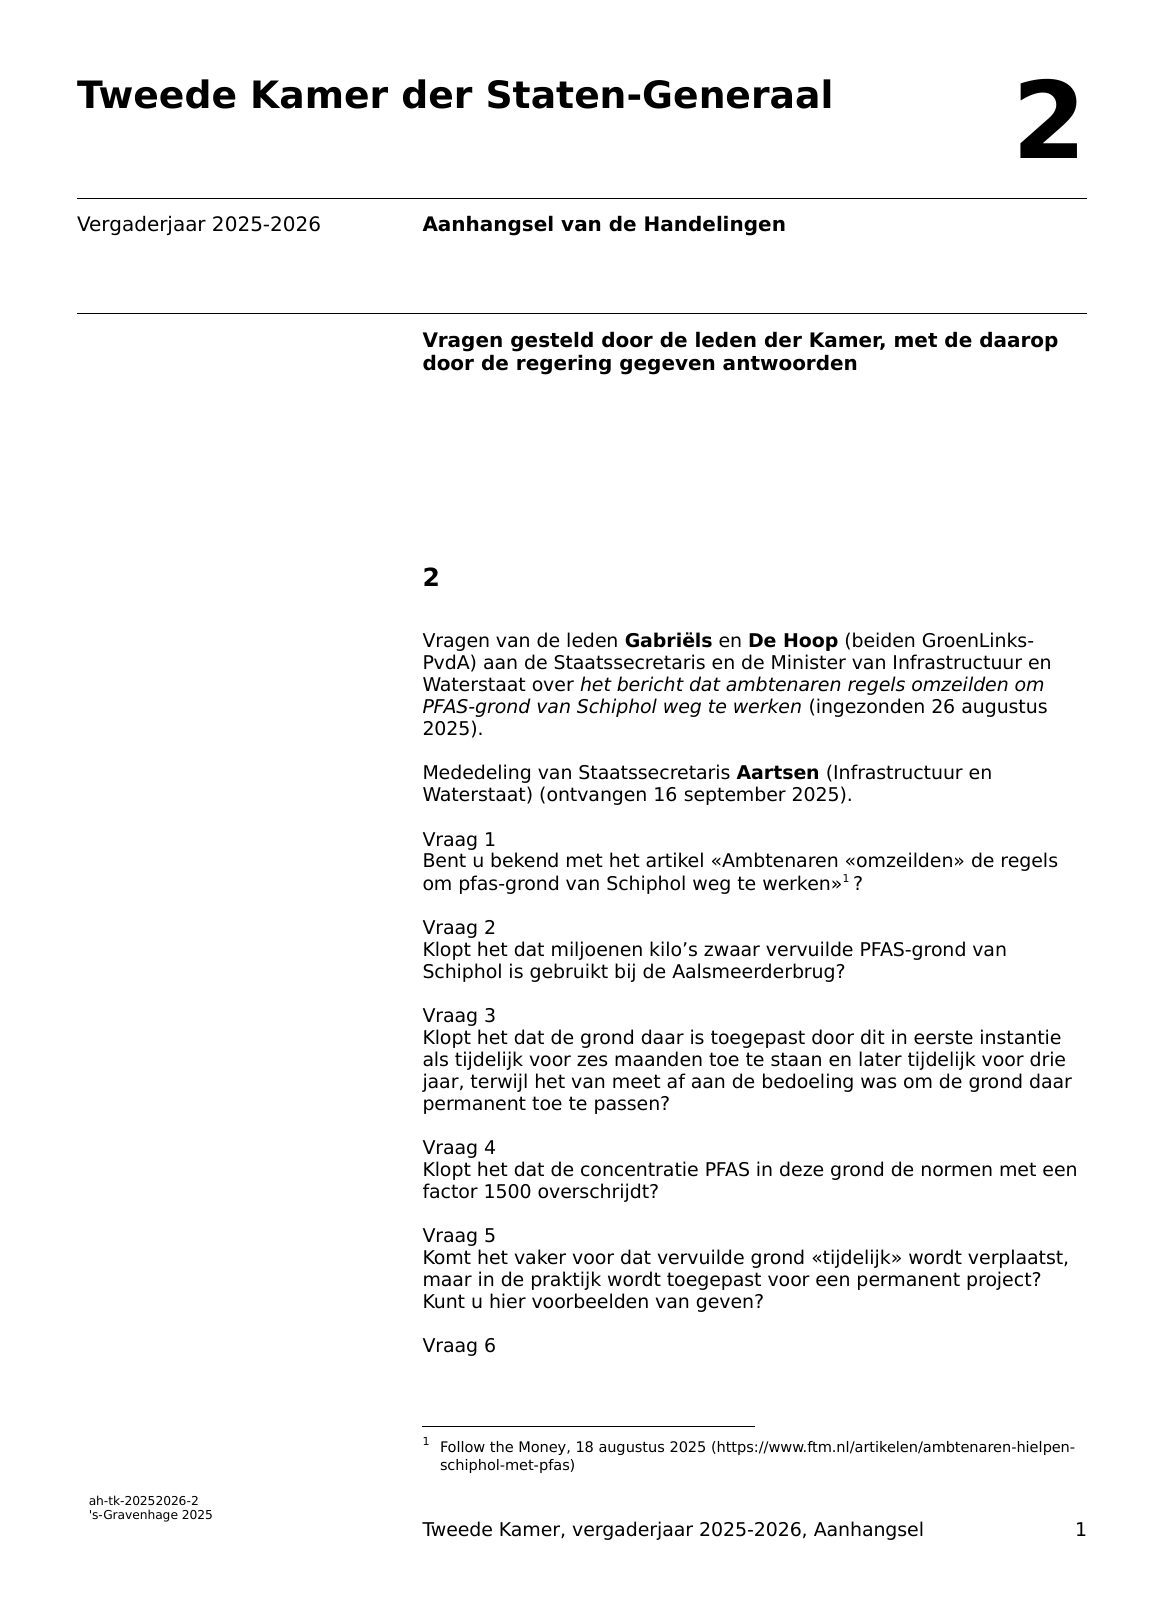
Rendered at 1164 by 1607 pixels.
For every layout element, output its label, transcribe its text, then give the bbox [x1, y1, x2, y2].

text Mededeling van Staatssecretaris Aartsen (Infrastructuur en Waterstaat) (ontvangen 16 september 2025). [422, 762, 1087, 806]
table_cell Vragen gesteld door de leden der Kamer, met de daarop door de regering gegeven antwoorden [422, 314, 1087, 375]
text Vragen van de leden Gabriëls en De Hoop (beiden GroenLinks-PvdA) aan de Staatssecretaris en de Minister van Infrastructuur en Waterstaat over het bericht dat ambtenaren regels omzeilden om PFAS-grond van Schiphol weg te werken (ingezonden 26 augustus 2025). [422, 630, 1087, 740]
text ah-tk-20252026-2 [88, 1494, 323, 1508]
table_header Tweede Kamer der Staten-Generaal [77, 59, 886, 198]
text Vraag 2 [422, 917, 1087, 938]
text Vraag 1 [422, 828, 1087, 850]
text Vraag 6 [422, 1335, 1087, 1357]
table_cell Vergaderjaar 2025-2026 [77, 199, 422, 313]
text 's-Gravenhage 2025 [88, 1508, 323, 1522]
text Bent u bekend met het artikel «Ambtenaren «omzeilden» de regels om pfas-grond van Schiphol weg te werken»? [422, 850, 1087, 894]
text Komt het vaker voor dat vervuilde grond «tijdelijk» wordt verplaatst, maar in de praktijk wordt toegepast voor een permanent project? Kunt u hier voorbeelden van geven? [422, 1247, 1087, 1313]
table_header 2 [886, 59, 1087, 198]
text Klopt het dat de grond daar is toegepast door dit in eerste instantie als tijdelijk voor zes maanden toe te staan en later tijdelijk voor drie jaar, terwijl het van meet af aan de bedoeling was om de grond daar permanent toe te passen? [422, 1027, 1087, 1114]
table_cell Aanhangsel van de Handelingen [422, 199, 1087, 313]
text Klopt het dat de concentratie PFAS in deze grond de normen met een factor 1500 overschrijdt? [422, 1159, 1087, 1203]
text 2 [422, 563, 1087, 592]
text Klopt het dat miljoenen kilo’s zwaar vervuilde PFAS-grond van Schiphol is gebruikt bij de Aalsmeerderbrug? [422, 938, 1087, 982]
text Vraag 4 [422, 1137, 1087, 1159]
text Vraag 5 [422, 1225, 1087, 1247]
text Vraag 3 [422, 1005, 1087, 1027]
table_cell [77, 314, 422, 375]
text Follow the Money, 18 augustus 2025 (https://www.ftm.nl/artikelen/ambtenaren-hielpen-schiphol-met-pfas) [422, 1435, 1087, 1474]
